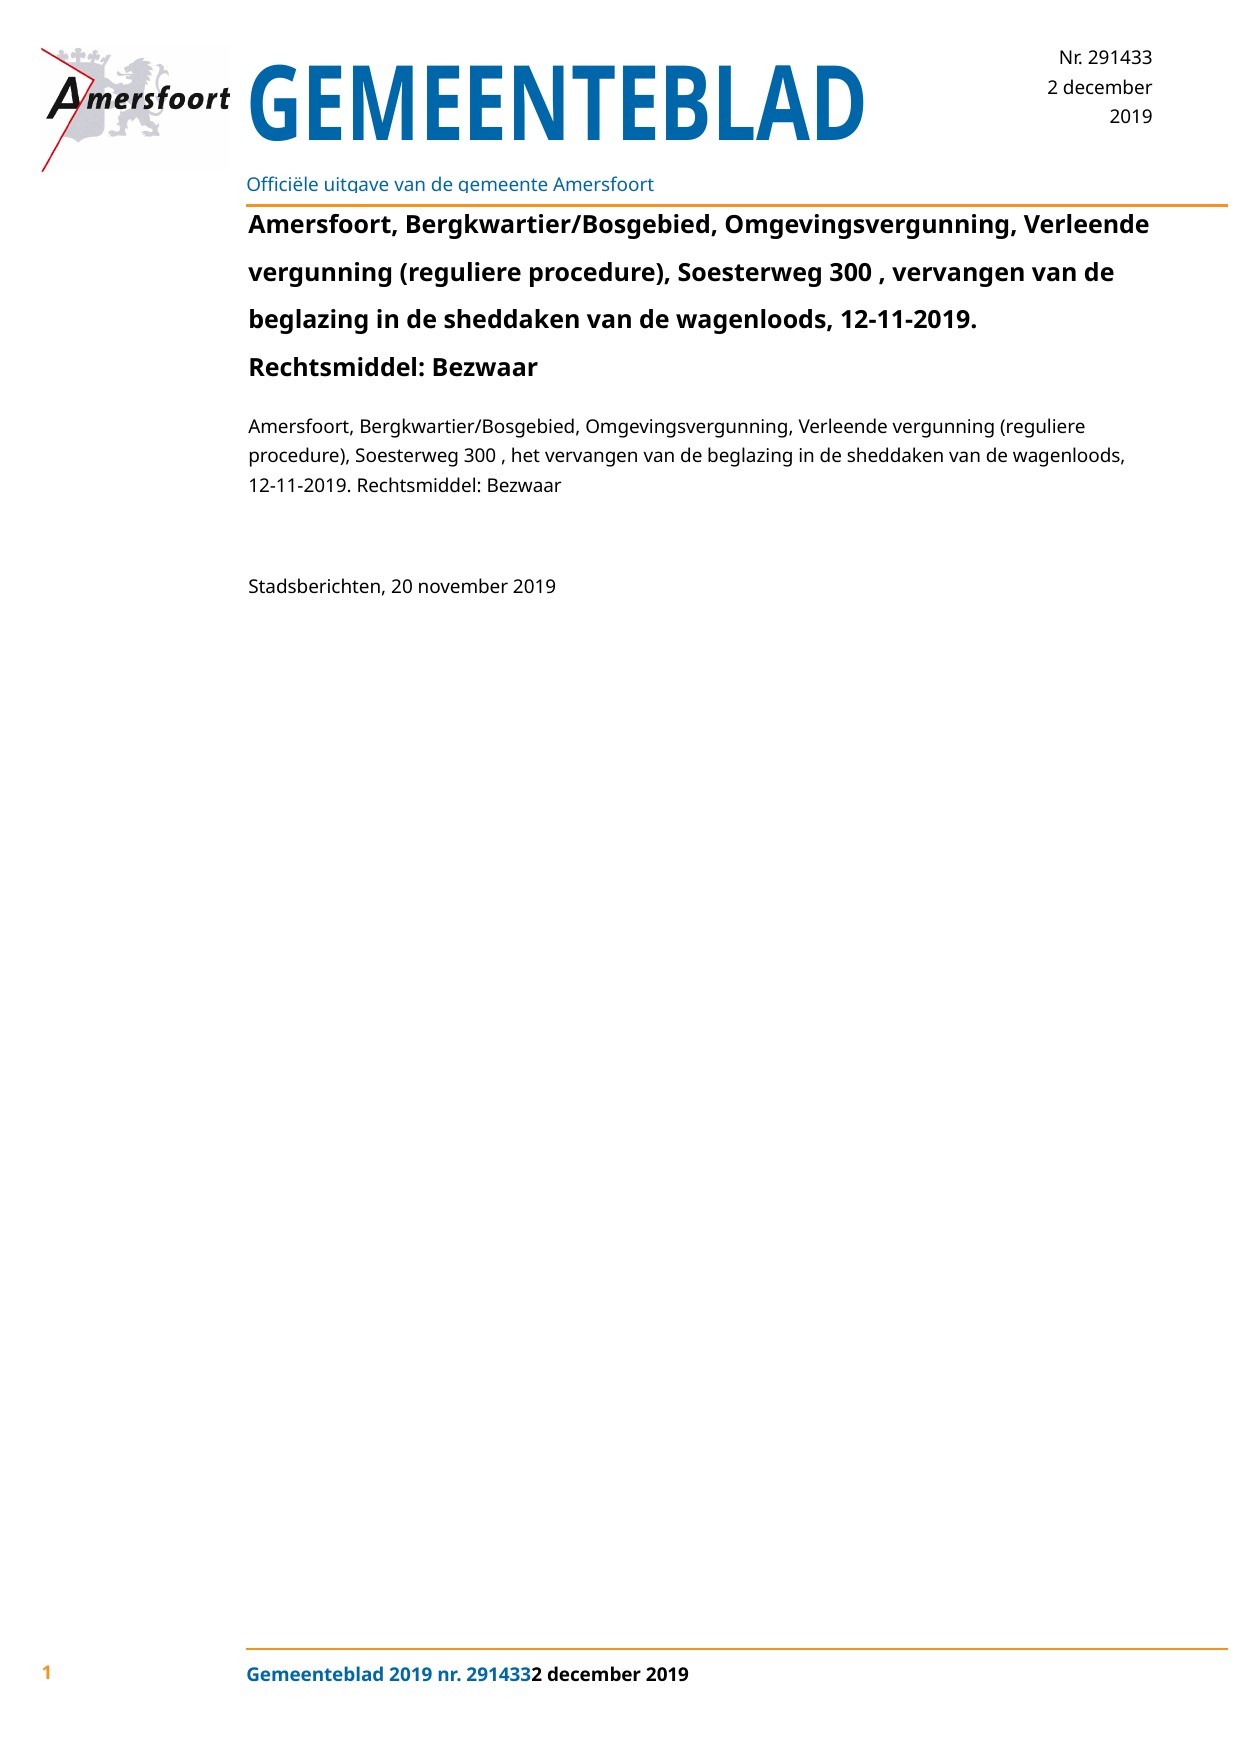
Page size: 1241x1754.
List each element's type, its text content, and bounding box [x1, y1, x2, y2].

text Amersfoort, Bergkwartier/Bosgebied, Omgevingsvergunning, Verleende vergunning (reguliere procedure), Soesterweg 300 , vervangen van de beglazing in de sheddaken van de wagenloods, 12-11-2019. Rechtsmiddel: Bezwaar [248, 207, 1152, 384]
text Stadsberichten, 20 november 2019 [248, 573, 1152, 599]
text Amersfoort, Bergkwartier/Bosgebied, Omgevingsvergunning, Verleende vergunning (reguliere procedure), Soesterweg 300 , het vervangen van de beglazing in de sheddaken van de wagenloods, 12-11-2019. Rechtsmiddel: Bezwaar [248, 413, 1152, 498]
picture [41, 47, 231, 172]
